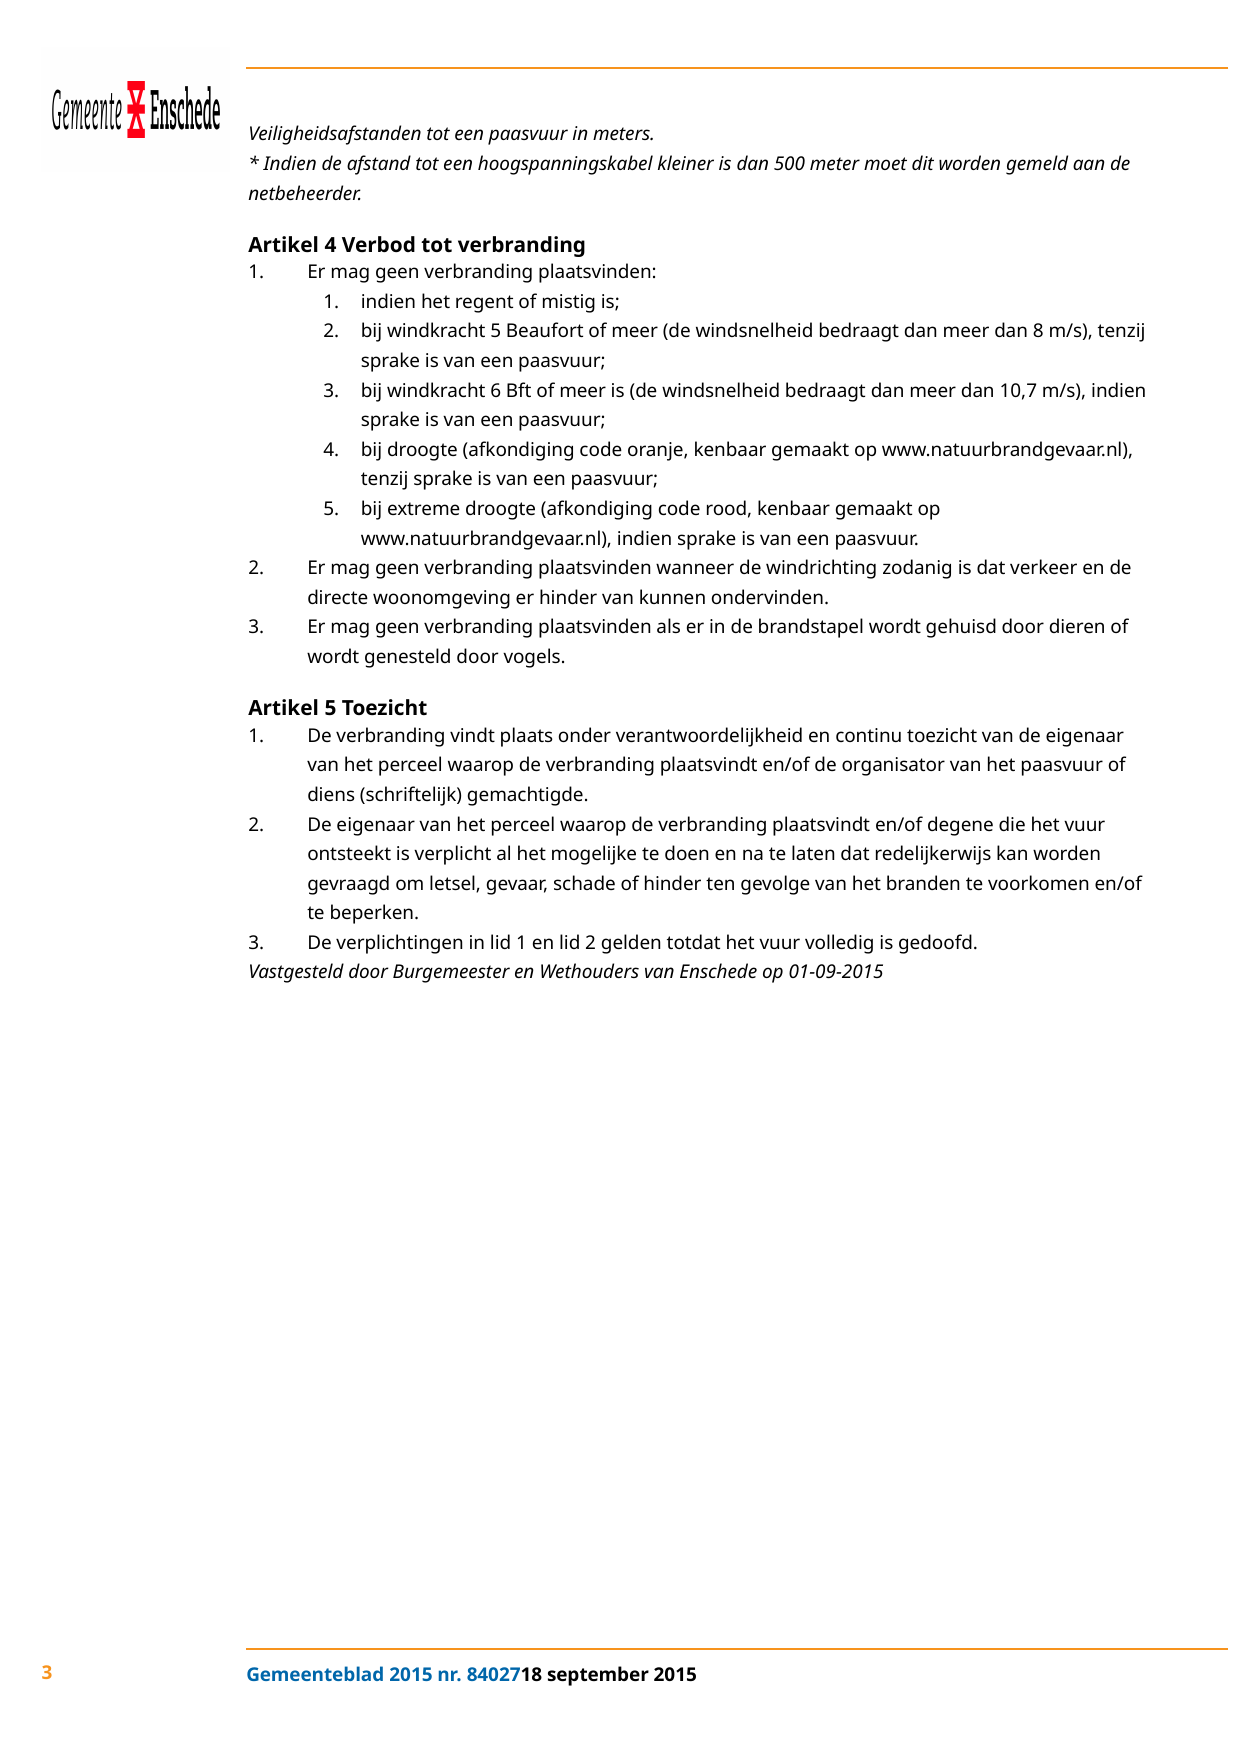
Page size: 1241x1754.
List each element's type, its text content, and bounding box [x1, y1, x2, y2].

list Er mag geen verbranding plaatsvinden: [248, 258, 1152, 284]
text * Indien de afstand tot een hoogspanningskabel kleiner is dan 500 meter moet dit worden gemeld aan de netbeheerder. [248, 150, 1152, 205]
text Artikel 5 Toezicht [248, 693, 1152, 722]
list Er mag geen verbranding plaatsvinden wanneer de windrichting zodanig is dat verkeer en de directe woonomgeving er hinder van kunnen ondervinden. [248, 554, 1152, 610]
text Veiligheidsafstanden tot een paasvuur in meters. [248, 121, 1152, 146]
list bij droogte (afkondiging code oranje, kenbaar gemaakt op www.natuurbrandgevaar.nl), tenzij sprake is van een paasvuur; [323, 436, 1152, 491]
list bij extreme droogte (afkondiging code rood, kenbaar gemaakt op www.natuurbrandgevaar.nl), indien sprake is van een paasvuur. [323, 495, 1152, 551]
list bij windkracht 6 Bft of meer is (de windsnelheid bedraagt dan meer dan 10,7 m/s), indien sprake is van een paasvuur; [323, 377, 1152, 432]
list De eigenaar van het perceel waarop de verbranding plaatsvindt en/of degene die het vuur ontsteekt is verplicht al het mogelijke te doen en na te laten dat redelijkerwijs kan worden gevraagd om letsel, gevaar, schade of hinder ten gevolge van het branden te voorkomen en/of te beperken. [248, 811, 1152, 925]
list De verplichtingen in lid 1 en lid 2 gelden totdat het vuur volledig is gedoofd. [248, 929, 1152, 955]
list De verbranding vindt plaats onder verantwoordelijkheid en continu toezicht van de eigenaar van het perceel waarop de verbranding plaatsvindt en/of de organisator van het paasvuur of diens (schriftelijk) gemachtigde. [248, 722, 1152, 807]
text Vastgesteld door Burgemeester en Wethouders van Enschede op 01-09-2015 [248, 959, 1152, 984]
picture [41, 47, 231, 172]
list Er mag geen verbranding plaatsvinden als er in de brandstapel wordt gehuisd door dieren of wordt genesteld door vogels. [248, 613, 1152, 669]
text Artikel 4 Verbod tot verbranding [248, 230, 1152, 258]
list bij windkracht 5 Beaufort of meer (de windsnelheid bedraagt dan meer dan 8 m/s), tenzij sprake is van een paasvuur; [323, 318, 1152, 373]
list indien het regent of mistig is; [323, 288, 1152, 314]
